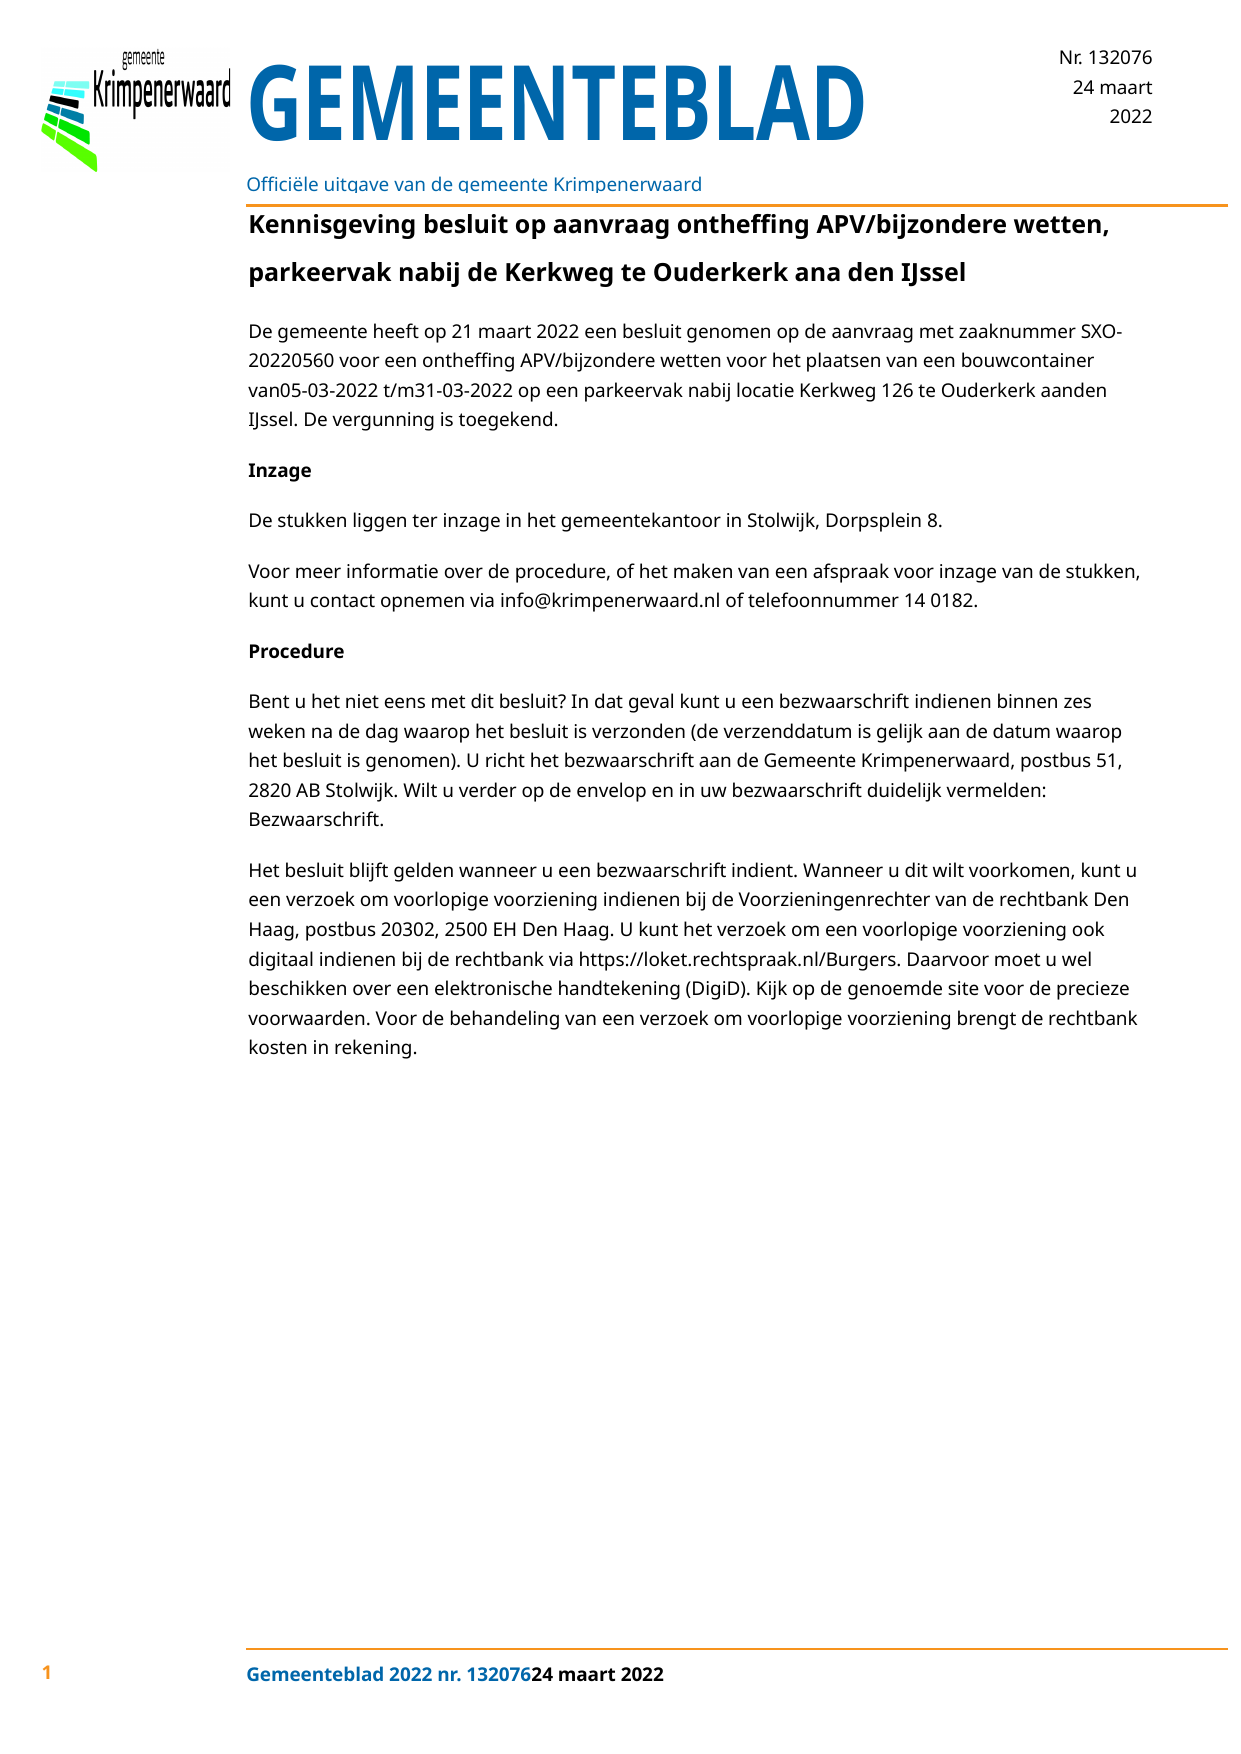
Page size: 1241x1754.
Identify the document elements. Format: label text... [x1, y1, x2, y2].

text Kennisgeving besluit op aanvraag ontheffing APV/bijzondere wetten, parkeervak nabij de Kerkweg te Ouderkerk ana den IJssel [248, 207, 1152, 288]
text Procedure [248, 638, 1152, 664]
picture [41, 47, 231, 172]
text Bent u het niet eens met dit besluit? In dat geval kunt u een bezwaarschrift indienen binnen zes weken na de dag waarop het besluit is verzonden (de verzenddatum is gelijk aan de datum waarop het besluit is genomen). U richt het bezwaarschrift aan de Gemeente Krimpenerwaard, postbus 51, 2820 AB Stolwijk. Wilt u verder op de envelop en in uw bezwaarschrift duidelijk vermelden: Bezwaarschrift. [248, 688, 1152, 832]
text De gemeente heeft op 21 maart 2022 een besluit genomen op de aanvraag met zaaknummer SXO-20220560 voor een ontheffing APV/bijzondere wetten voor het plaatsen van een bouwcontainer van05-03-2022 t/m31-03-2022 op een parkeervak nabij locatie Kerkweg 126 te Ouderkerk aanden IJssel. De vergunning is toegekend. [248, 318, 1152, 432]
text Het besluit blijft gelden wanneer u een bezwaarschrift indient. Wanneer u dit wilt voorkomen, kunt u een verzoek om voorlopige voorziening indienen bij de Voorzieningenrechter van de rechtbank Den Haag, postbus 20302, 2500 EH Den Haag. U kunt het verzoek om een voorlopige voorziening ook digitaal indienen bij de rechtbank via https://loket.rechtspraak.nl/Burgers. Daarvoor moet u wel beschikken over een elektronische handtekening (DigiD). Kijk op de genoemde site voor de precieze voorwaarden. Voor de behandeling van een verzoek om voorlopige voorziening brengt de rechtbank kosten in rekening. [248, 857, 1152, 1060]
text Voor meer informatie over de procedure, of het maken van een afspraak voor inzage van de stukken, kunt u contact opnemen via info@krimpenerwaard.nl of telefoonnummer 14 0182. [248, 558, 1152, 613]
text De stukken liggen ter inzage in het gemeentekantoor in Stolwijk, Dorpsplein 8. [248, 507, 1152, 533]
text Inzage [248, 457, 1152, 483]
